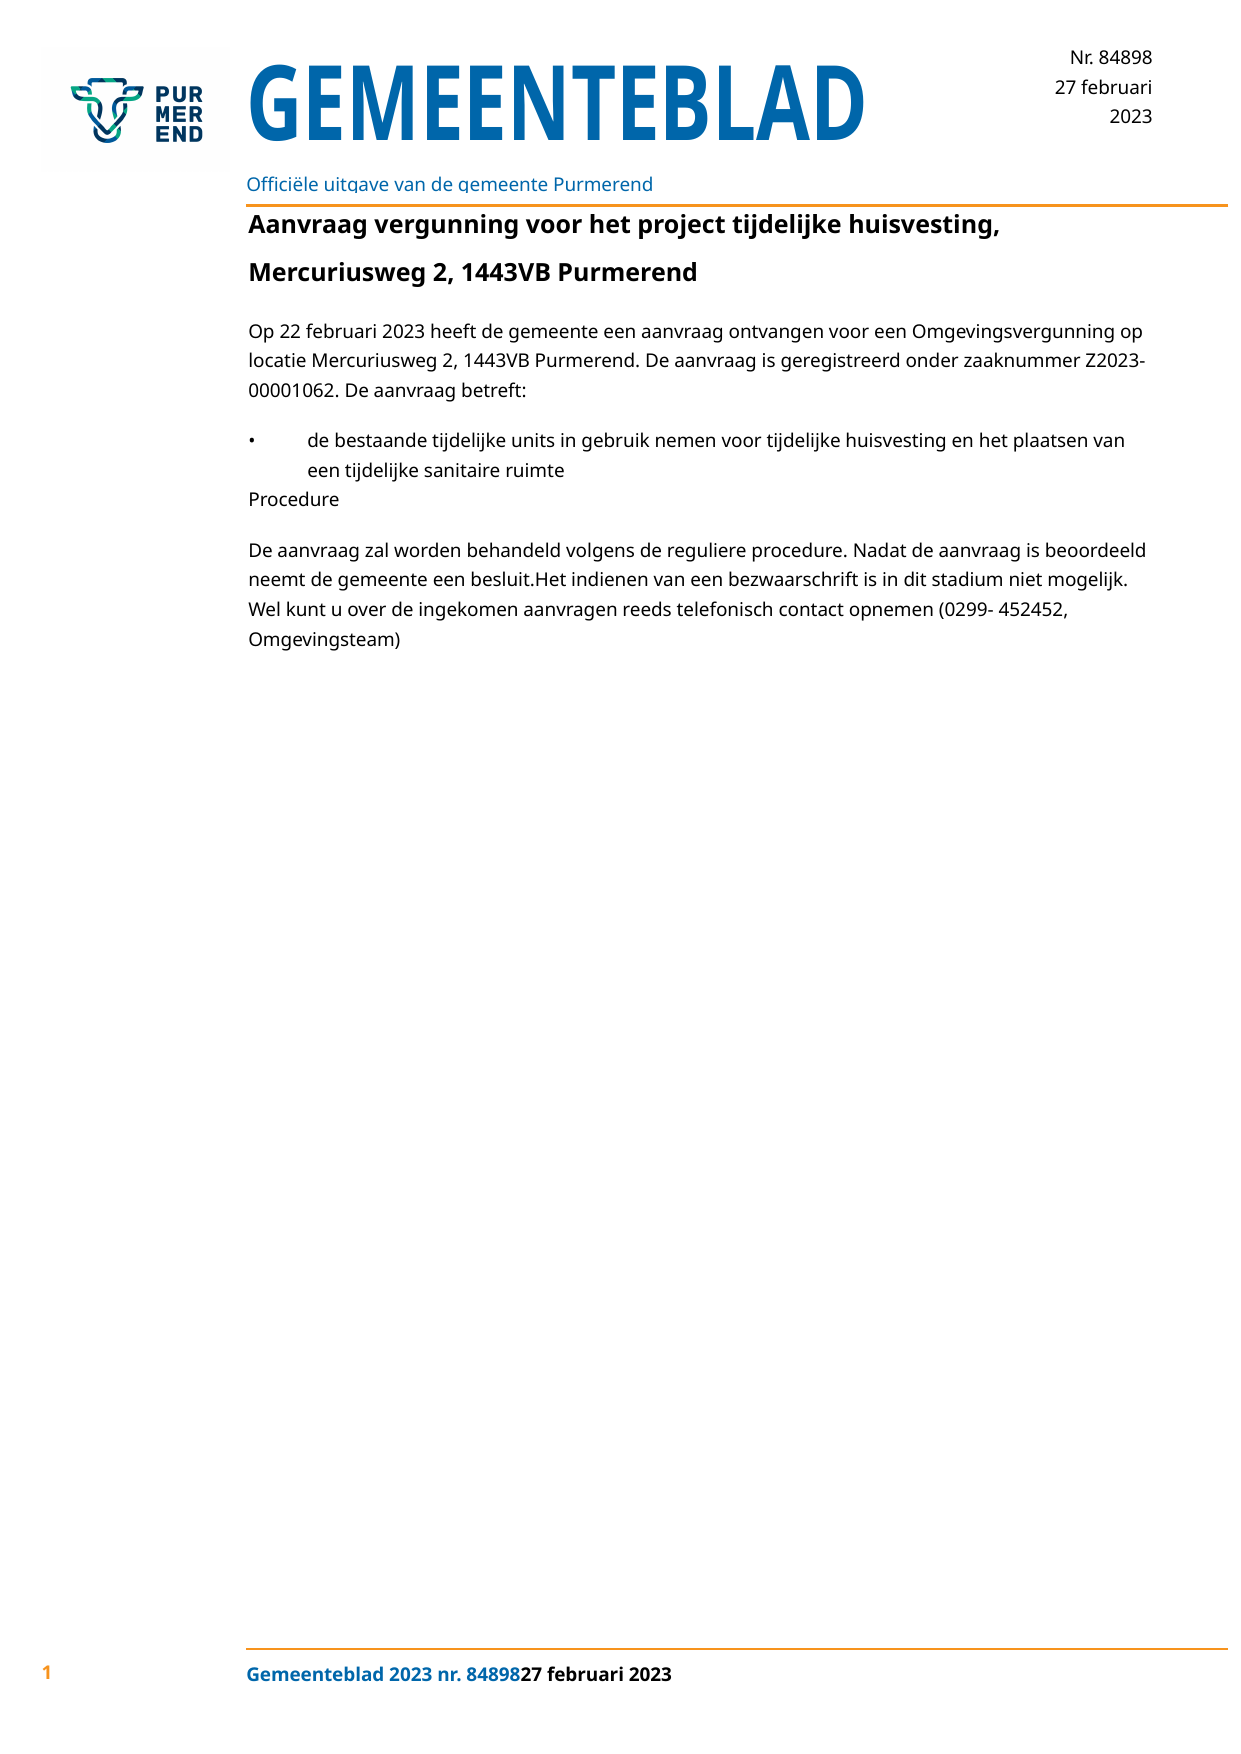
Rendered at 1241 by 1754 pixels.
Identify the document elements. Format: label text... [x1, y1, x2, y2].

text Aanvraag vergunning voor het project tijdelijke huisvesting, Mercuriusweg 2, 1443VB Purmerend [248, 207, 1152, 288]
text Procedure [248, 487, 1152, 512]
text De aanvraag zal worden behandeld volgens de reguliere procedure. Nadat de aanvraag is beoordeeld neemt de gemeente een besluit.Het indienen van een bezwaarschrift is in dit stadium niet mogelijk. Wel kunt u over de ingekomen aanvragen reeds telefonisch contact opnemen (0299- 452452, Omgevingsteam) [248, 537, 1152, 652]
picture [41, 47, 231, 172]
text Op 22 februari 2023 heeft de gemeente een aanvraag ontvangen voor een Omgevingsvergunning op locatie Mercuriusweg 2, 1443VB Purmerend. De aanvraag is geregistreerd onder zaaknummer Z2023-00001062. De aanvraag betreft: [248, 318, 1152, 403]
list de bestaande tijdelijke units in gebruik nemen voor tijdelijke huisvesting en het plaatsen van een tijdelijke sanitaire ruimte [248, 427, 1152, 483]
